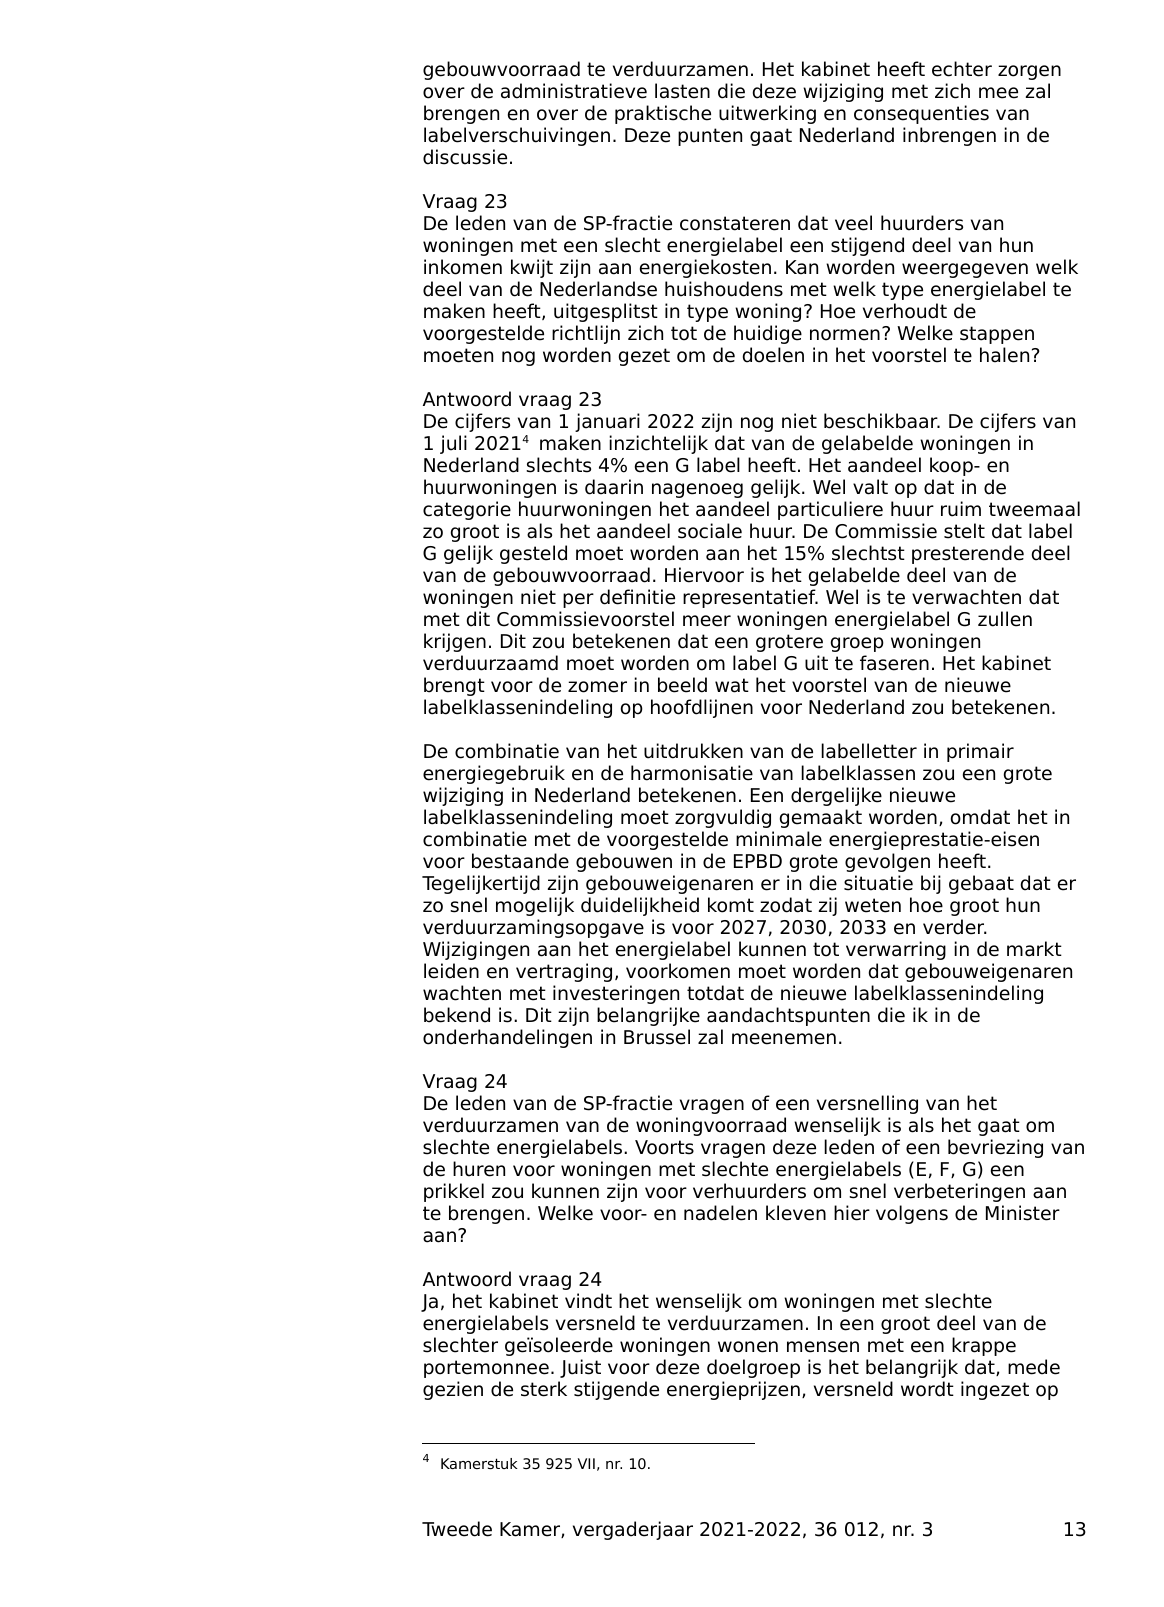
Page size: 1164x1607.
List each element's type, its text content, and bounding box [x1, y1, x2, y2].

text Kamerstuk 35 925 VII, nr. 10. [422, 1452, 1087, 1474]
text Vraag 23 [422, 191, 1087, 213]
text Antwoord vraag 24 [422, 1269, 1087, 1291]
text Ja, het kabinet vindt het wenselijk om woningen met slechte energielabels versneld te verduurzamen. In een groot deel van de slechter geïsoleerde woningen wonen mensen met een krappe portemonnee. Juist voor deze doelgroep is het belangrijk dat, mede gezien de sterk stijgende energieprijzen, versneld wordt ingezet op [422, 1291, 1087, 1401]
text Antwoord vraag 23 [422, 389, 1087, 411]
text De combinatie van het uitdrukken van de labelletter in primair energiegebruik en de harmonisatie van labelklassen zou een grote wijziging in Nederland betekenen. Een dergelijke nieuwe labelklassenindeling moet zorgvuldig gemaakt worden, omdat het in combinatie met de voorgestelde minimale energieprestatie-eisen voor bestaande gebouwen in de EPBD grote gevolgen heeft. Tegelijkertijd zijn gebouweigenaren er in die situatie bij gebaat dat er zo snel mogelijk duidelijkheid komt zodat zij weten hoe groot hun verduurzamingsopgave is voor 2027, 2030, 2033 en verder. Wijzigingen aan het energielabel kunnen tot verwarring in de markt leiden en vertraging, voorkomen moet worden dat gebouweigenaren wachten met investeringen totdat de nieuwe labelklassenindeling bekend is. Dit zijn belangrijke aandachtspunten die ik in de onderhandelingen in Brussel zal meenemen. [422, 741, 1087, 1049]
text De leden van de SP-fractie vragen of een versnelling van het verduurzamen van de woningvoorraad wenselijk is als het gaat om slechte energielabels. Voorts vragen deze leden of een bevriezing van de huren voor woningen met slechte energielabels (E, F, G) een prikkel zou kunnen zijn voor verhuurders om snel verbeteringen aan te brengen. Welke voor- en nadelen kleven hier volgens de Minister aan? [422, 1093, 1087, 1247]
text De leden van de SP-fractie constateren dat veel huurders van woningen met een slecht energielabel een stijgend deel van hun inkomen kwijt zijn aan energiekosten. Kan worden weergegeven welk deel van de Nederlandse huishoudens met welk type energielabel te maken heeft, uitgesplitst in type woning? Hoe verhoudt de voorgestelde richtlijn zich tot de huidige normen? Welke stappen moeten nog worden gezet om de doelen in het voorstel te halen? [422, 213, 1087, 367]
text De cijfers van 1 januari 2022 zijn nog niet beschikbaar. De cijfers van 1 juli 2021 maken inzichtelijk dat van de gelabelde woningen in Nederland slechts 4% een G label heeft. Het aandeel koop- en huurwoningen is daarin nagenoeg gelijk. Wel valt op dat in de categorie huurwoningen het aandeel particuliere huur ruim tweemaal zo groot is als het aandeel sociale huur. De Commissie stelt dat label G gelijk gesteld moet worden aan het 15% slechtst presterende deel van de gebouwvoorraad. Hiervoor is het gelabelde deel van de woningen niet per definitie representatief. Wel is te verwachten dat met dit Commissievoorstel meer woningen energielabel G zullen krijgen. Dit zou betekenen dat een grotere groep woningen verduurzaamd moet worden om label G uit te faseren. Het kabinet brengt voor de zomer in beeld wat het voorstel van de nieuwe labelklassenindeling op hoofdlijnen voor Nederland zou betekenen. [422, 411, 1087, 719]
text Vraag 24 [422, 1071, 1087, 1093]
text gebouwvoorraad te verduurzamen. Het kabinet heeft echter zorgen over de administratieve lasten die deze wijziging met zich mee zal brengen en over de praktische uitwerking en consequenties van labelverschuivingen. Deze punten gaat Nederland inbrengen in de discussie. [422, 59, 1087, 169]
